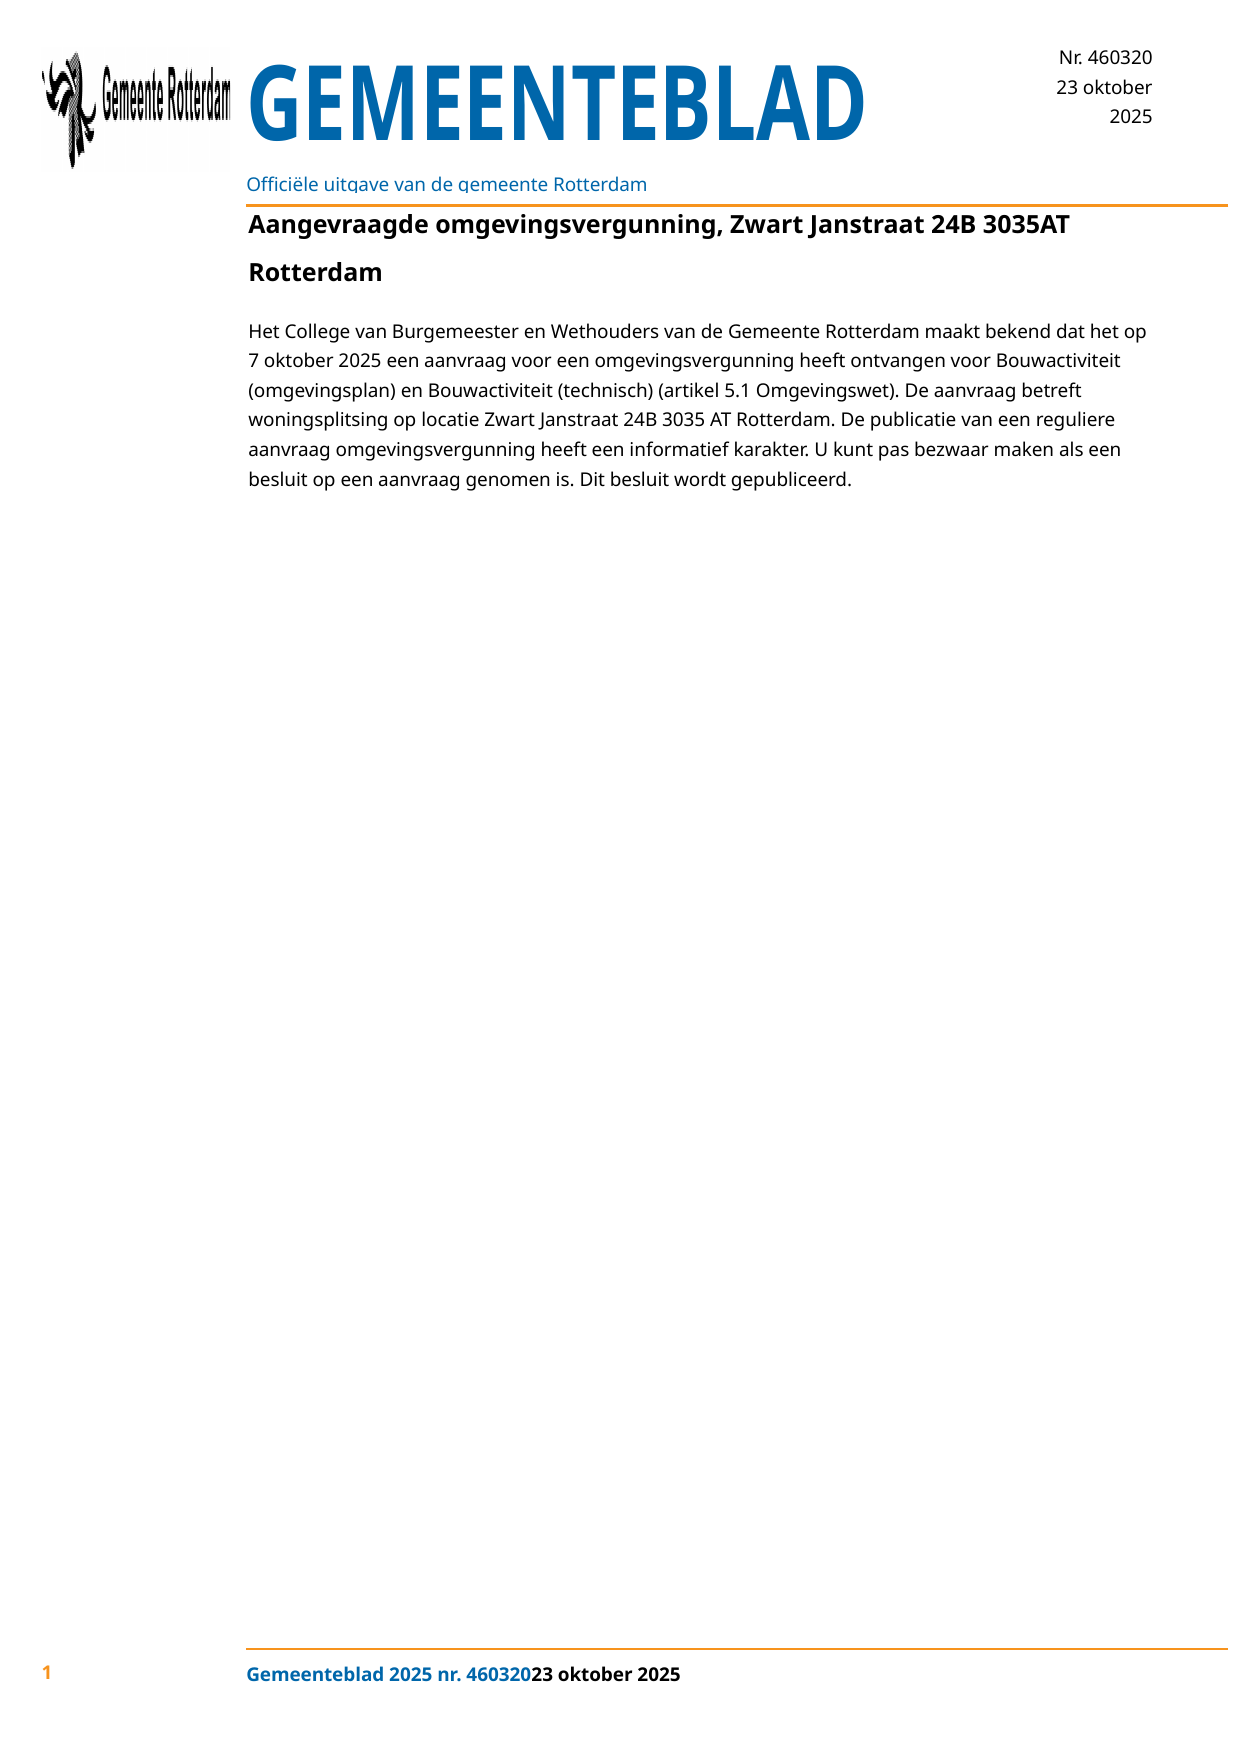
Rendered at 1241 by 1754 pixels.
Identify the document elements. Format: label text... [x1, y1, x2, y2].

text Aangevraagde omgevingsvergunning, Zwart Janstraat 24B 3035AT Rotterdam [248, 207, 1152, 288]
text Het College van Burgemeester en Wethouders van de Gemeente Rotterdam maakt bekend dat het op 7 oktober 2025 een aanvraag voor een omgevingsvergunning heeft ontvangen voor Bouwactiviteit (omgevingsplan) en Bouwactiviteit (technisch) (artikel 5.1 Omgevingswet). De aanvraag betreft woningsplitsing op locatie Zwart Janstraat 24B 3035 AT Rotterdam. De publicatie van een reguliere aanvraag omgevingsvergunning heeft een informatief karakter. U kunt pas bezwaar maken als een besluit op een aanvraag genomen is. Dit besluit wordt gepubliceerd. [248, 318, 1152, 492]
picture [41, 47, 231, 172]
